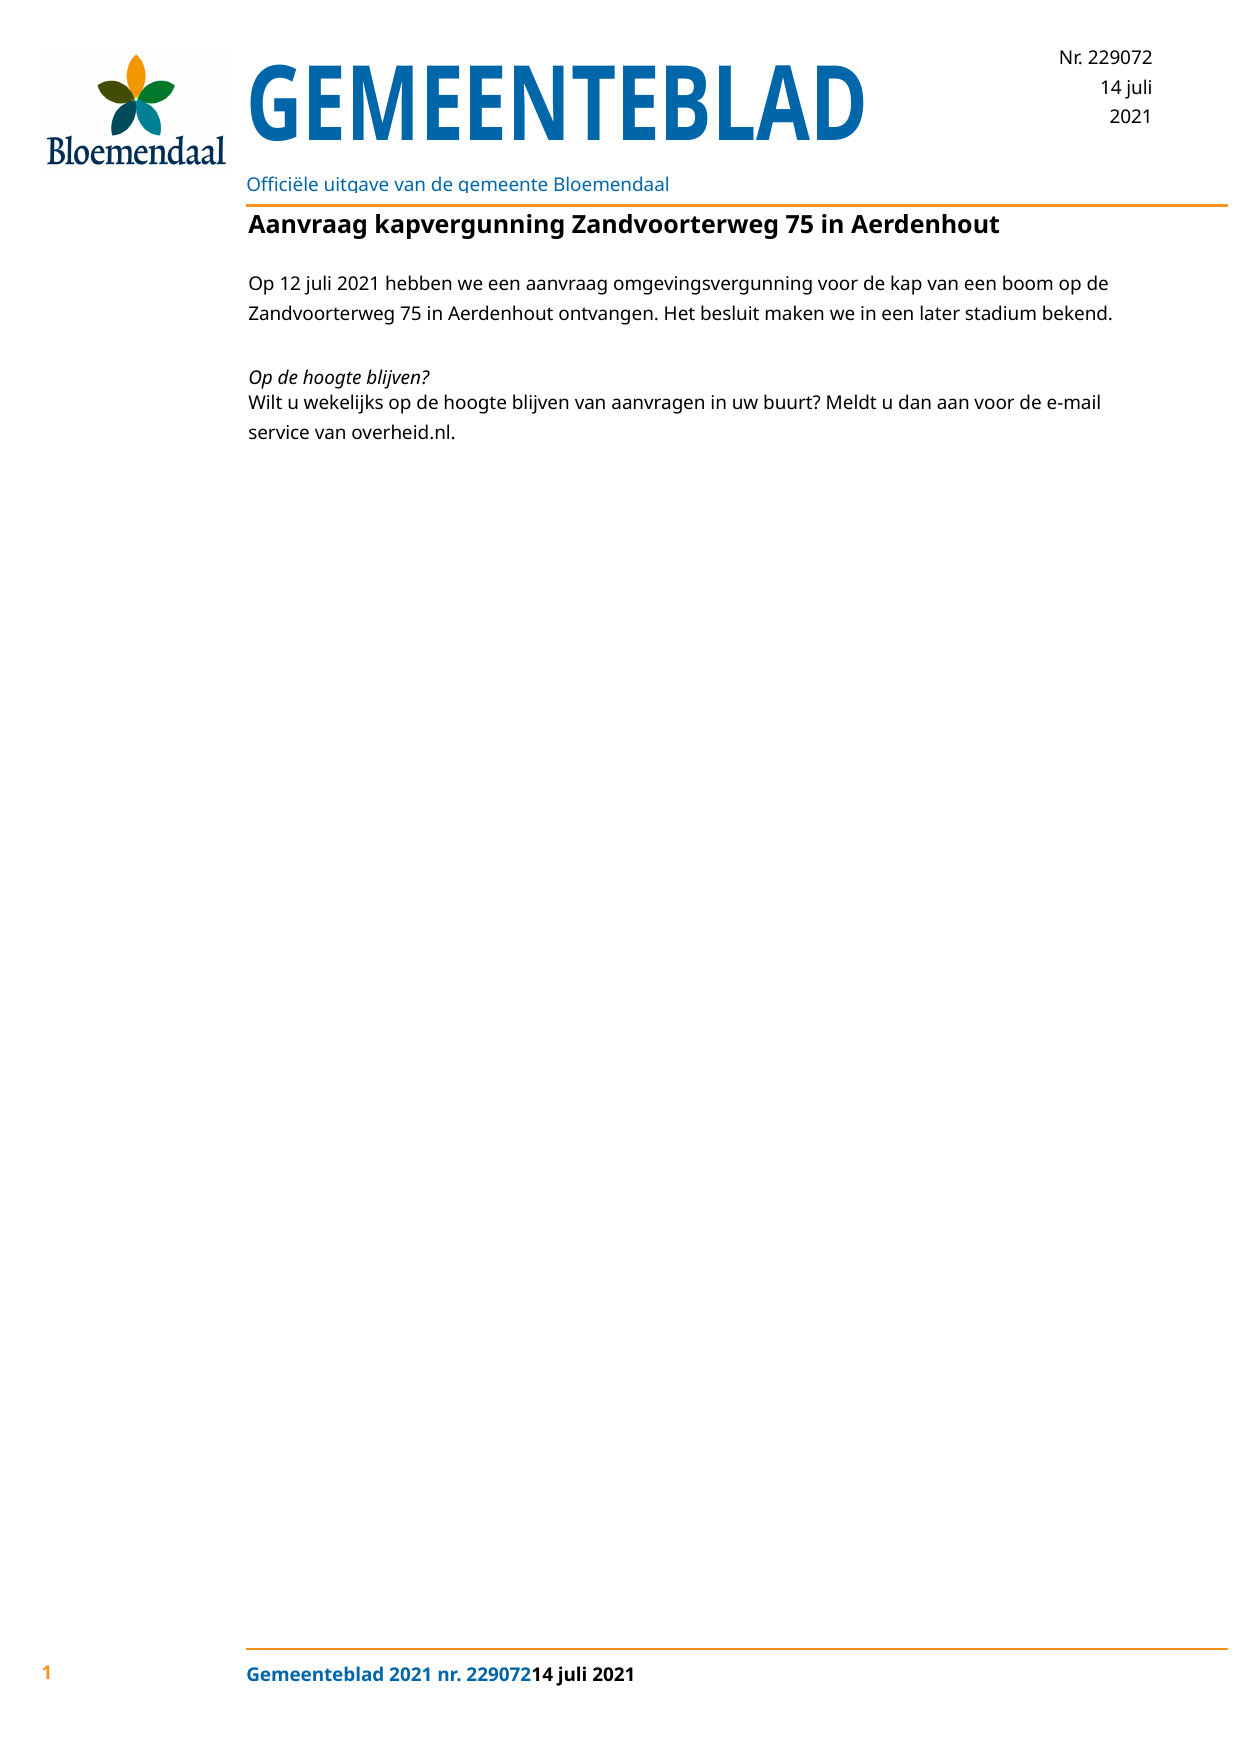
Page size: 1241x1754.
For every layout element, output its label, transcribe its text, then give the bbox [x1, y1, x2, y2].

text Op de hoogte blijven? [248, 364, 1152, 389]
text Op 12 juli 2021 hebben we een aanvraag omgevingsvergunning voor de kap van een boom op de Zandvoorterweg 75 in Aerdenhout ontvangen. Het besluit maken we in een later stadium bekend. [248, 270, 1152, 326]
picture [41, 47, 231, 172]
text Wilt u wekelijks op de hoogte blijven van aanvragen in uw buurt? Meldt u dan aan voor de e-mail service van overheid.nl. [248, 389, 1152, 445]
text Aanvraag kapvergunning Zandvoorterweg 75 in Aerdenhout [248, 207, 1152, 241]
